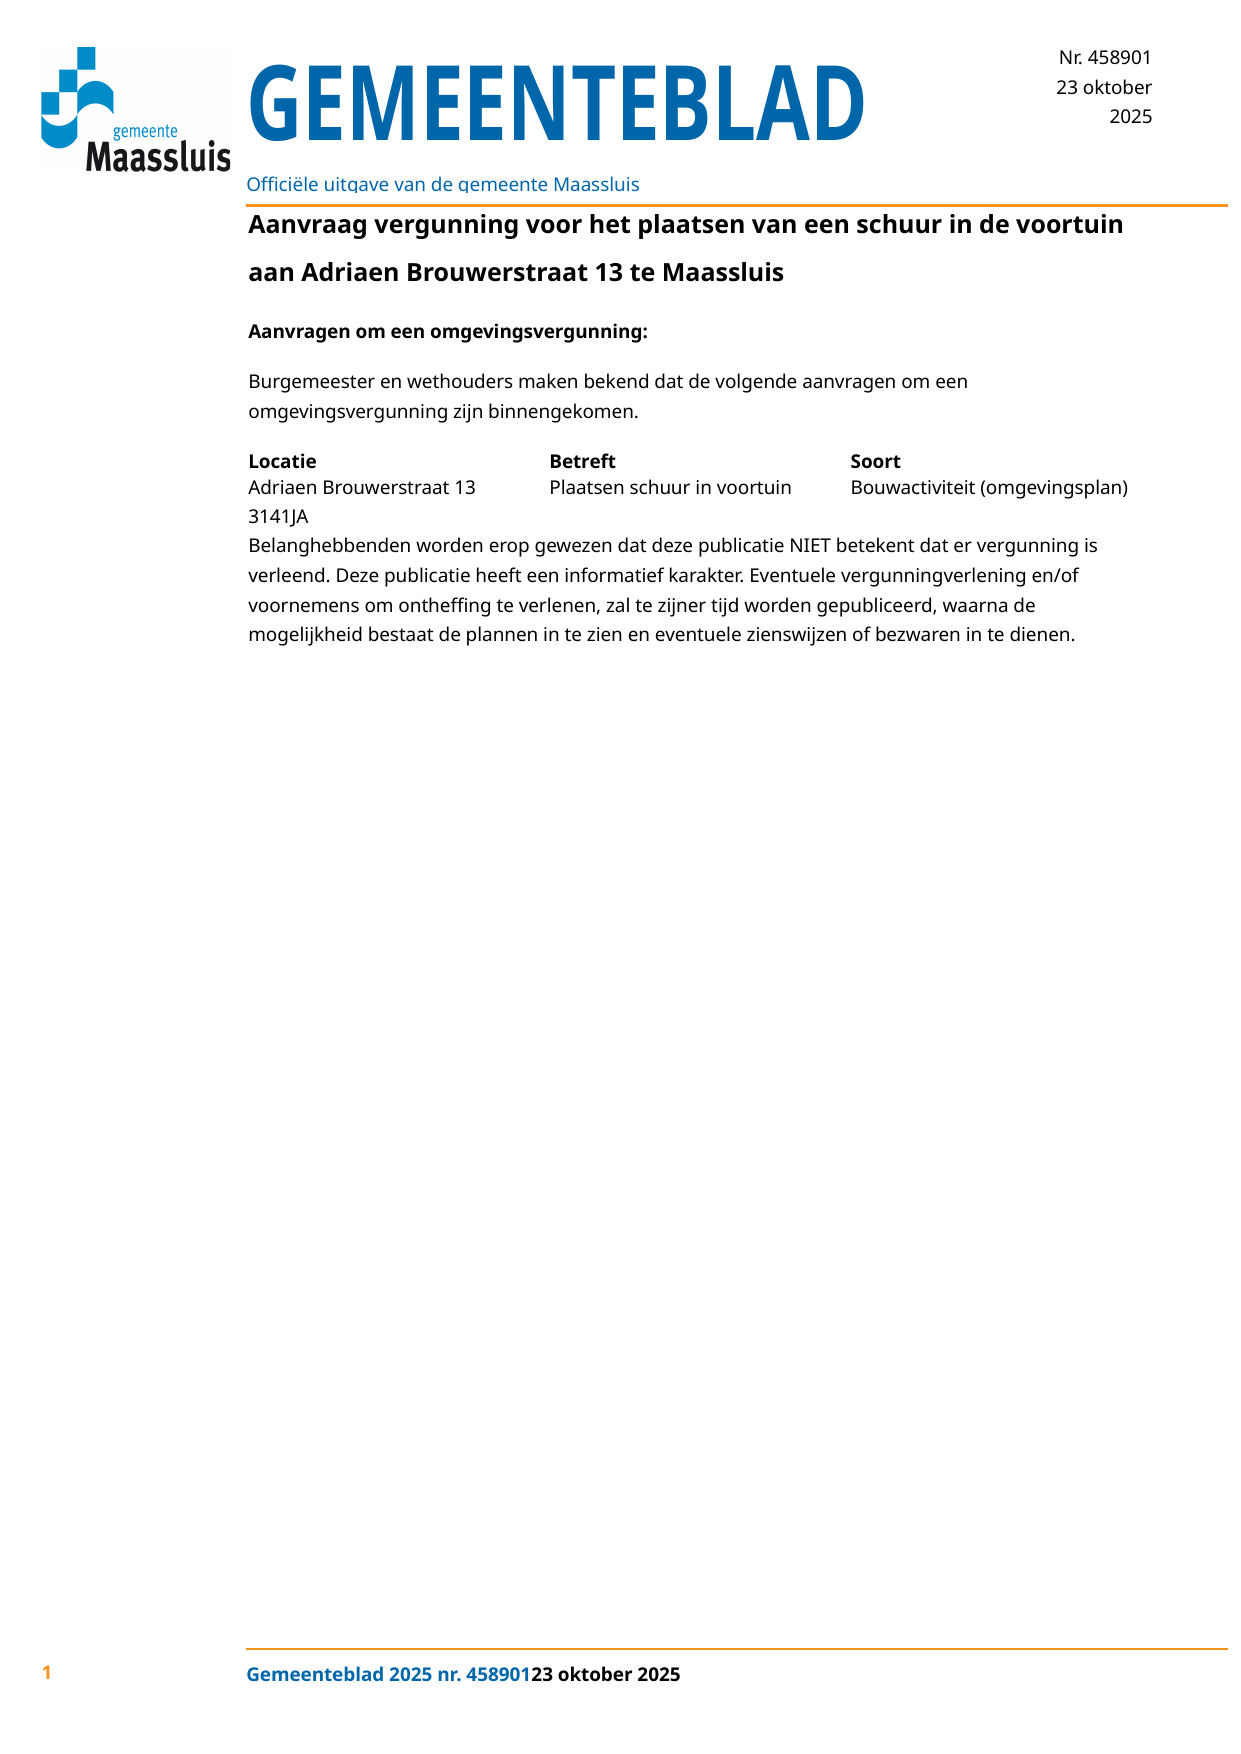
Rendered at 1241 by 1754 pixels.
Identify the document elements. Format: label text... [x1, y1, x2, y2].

text Belanghebbenden worden erop gewezen dat deze publicatie NIET betekent dat er vergunning is verleend. Deze publicatie heeft een informatief karakter. Eventuele vergunningverlening en/of voornemens om ontheffing te verlenen, zal te zijner tijd worden gepubliceerd, waarna de mogelijkheid bestaat de plannen in te zien en eventuele zienswijzen of bezwaren in te dienen. [248, 533, 1152, 647]
table_cell Adriaen Brouwerstraat 13 3141JA [248, 474, 549, 529]
table_header Betreft [549, 449, 850, 474]
table_cell Plaatsen schuur in voortuin [549, 474, 850, 529]
picture [41, 47, 231, 172]
text Aanvraag vergunning voor het plaatsen van een schuur in de voortuin aan Adriaen Brouwerstraat 13 te Maassluis [248, 207, 1152, 288]
table_header Locatie [248, 449, 549, 474]
picture [41, 47, 77, 92]
table_header Soort [850, 449, 1152, 474]
text Burgemeester en wethouders maken bekend dat de volgende aanvragen om een omgevingsvergunning zijn binnengekomen. [248, 368, 1152, 424]
table_cell Bouwactiviteit (omgevingsplan) [850, 474, 1152, 529]
text Aanvragen om een omgevingsvergunning: [248, 318, 1152, 344]
